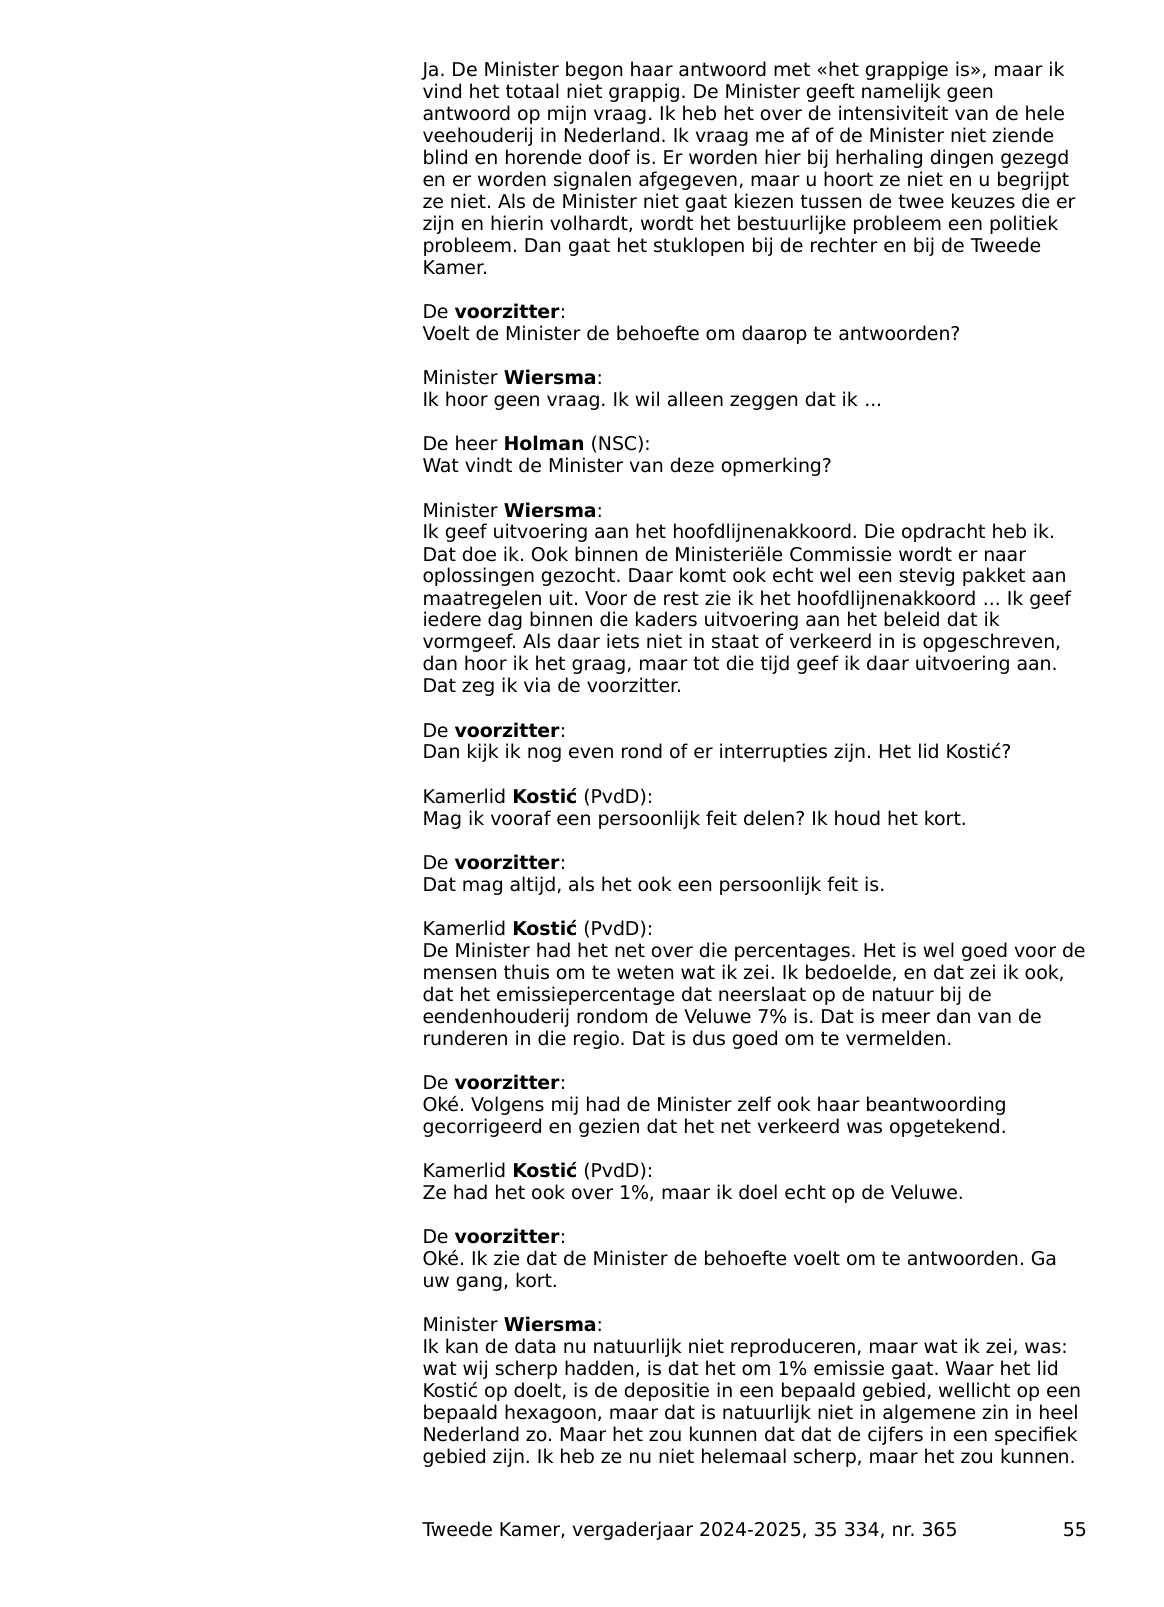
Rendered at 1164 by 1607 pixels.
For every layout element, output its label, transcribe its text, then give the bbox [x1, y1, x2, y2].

text Dan kijk ik nog even rond of er interrupties zijn. Het lid Kostić? [422, 741, 1087, 763]
text De voorzitter: [422, 1072, 1087, 1094]
text Ze had het ook over 1%, maar ik doel echt op de Veluwe. [422, 1182, 1087, 1204]
text De voorzitter: [422, 1226, 1087, 1248]
text Ik geef uitvoering aan het hoofdlijnenakkoord. Die opdracht heb ik. Dat doe ik. Ook binnen de Ministeriële Commissie wordt er naar oplossingen gezocht. Daar komt ook echt wel een stevig pakket aan maatregelen uit. Voor de rest zie ik het hoofdlijnenakkoord ... Ik geef iedere dag binnen die kaders uitvoering aan het beleid dat ik vormgeef. Als daar iets niet in staat of verkeerd in is opgeschreven, dan hoor ik het graag, maar tot die tijd geef ik daar uitvoering aan. Dat zeg ik via de voorzitter. [422, 521, 1087, 697]
text Oké. Ik zie dat de Minister de behoefte voelt om te antwoorden. Ga uw gang, kort. [422, 1248, 1087, 1292]
text Minister Wiersma: [422, 499, 1087, 521]
text Dat mag altijd, als het ook een persoonlijk feit is. [422, 874, 1087, 896]
text Kamerlid Kostić (PvdD): [422, 786, 1087, 808]
text Wat vindt de Minister van deze opmerking? [422, 455, 1087, 477]
text Oké. Volgens mij had de Minister zelf ook haar beantwoording gecorrigeerd en gezien dat het net verkeerd was opgetekend. [422, 1094, 1087, 1138]
text De voorzitter: [422, 301, 1087, 323]
text Mag ik vooraf een persoonlijk feit delen? Ik houd het kort. [422, 808, 1087, 829]
text Ik kan de data nu natuurlijk niet reproduceren, maar wat ik zei, was: wat wij scherp hadden, is dat het om 1% emissie gaat. Waar het lid Kostić op doelt, is de depositie in een bepaald gebied, wellicht op een bepaald hexagoon, maar dat is natuurlijk niet in algemene zin in heel Nederland zo. Maar het zou kunnen dat dat de cijfers in een specifiek gebied zijn. Ik heb ze nu niet helemaal scherp, maar het zou kunnen. [422, 1336, 1087, 1468]
text Minister Wiersma: [422, 367, 1087, 389]
text De voorzitter: [422, 719, 1087, 741]
text Kamerlid Kostić (PvdD): [422, 1160, 1087, 1182]
text De Minister had het net over die percentages. Het is wel goed voor de mensen thuis om te weten wat ik zei. Ik bedoelde, en dat zei ik ook, dat het emissiepercentage dat neerslaat op de natuur bij de eendenhouderij rondom de Veluwe 7% is. Dat is meer dan van de runderen in die regio. Dat is dus goed om te vermelden. [422, 940, 1087, 1050]
text Ja. De Minister begon haar antwoord met «het grappige is», maar ik vind het totaal niet grappig. De Minister geeft namelijk geen antwoord op mijn vraag. Ik heb het over de intensiviteit van de hele veehouderij in Nederland. Ik vraag me af of de Minister niet ziende blind en horende doof is. Er worden hier bij herhaling dingen gezegd en er worden signalen afgegeven, maar u hoort ze niet en u begrijpt ze niet. Als de Minister niet gaat kiezen tussen de twee keuzes die er zijn en hierin volhardt, wordt het bestuurlijke probleem een politiek probleem. Dan gaat het stuklopen bij de rechter en bij de Tweede Kamer. [422, 59, 1087, 279]
text De heer Holman (NSC): [422, 433, 1087, 455]
text Minister Wiersma: [422, 1314, 1087, 1336]
text De voorzitter: [422, 852, 1087, 874]
text Ik hoor geen vraag. Ik wil alleen zeggen dat ik ... [422, 389, 1087, 411]
text Voelt de Minister de behoefte om daarop te antwoorden? [422, 323, 1087, 345]
text Kamerlid Kostić (PvdD): [422, 918, 1087, 940]
